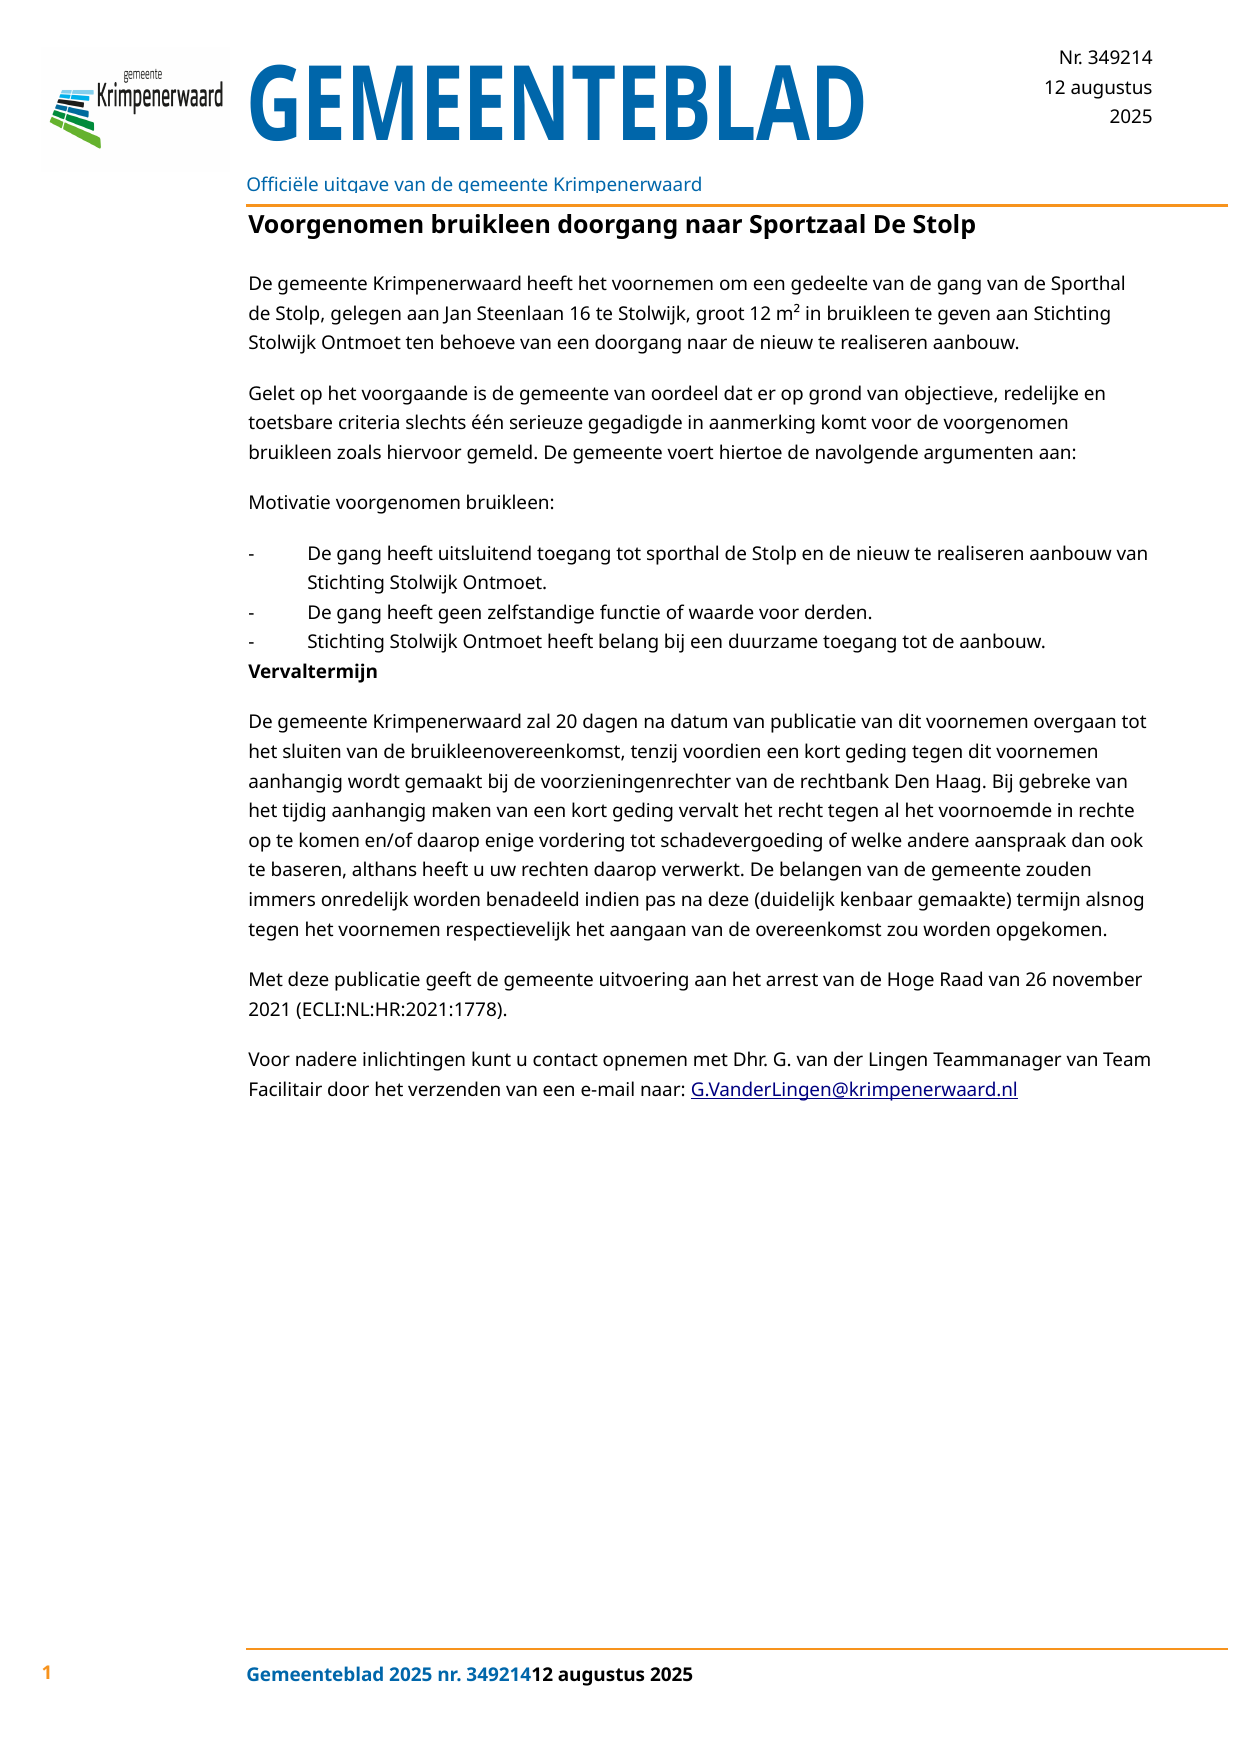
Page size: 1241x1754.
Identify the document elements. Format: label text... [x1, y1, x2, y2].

text Motivatie voorgenomen bruikleen: [248, 489, 1152, 515]
text Voor nadere inlichtingen kunt u contact opnemen met Dhr. G. van der Lingen Teammanager van Team Facilitair door het verzenden van een e-mail naar: G.VanderLingen@krimpenerwaard.nl [248, 1046, 1152, 1101]
list De gang heeft geen zelfstandige functie of waarde voor derden. [248, 599, 1152, 625]
list Stichting Stolwijk Ontmoet heeft belang bij een duurzame toegang tot de aanbouw. [248, 629, 1152, 654]
text Voorgenomen bruikleen doorgang naar Sportzaal De Stolp [248, 207, 1152, 241]
text Met deze publicatie geeft de gemeente uitvoering aan het arrest van de Hoge Raad van 26 november 2021 (ECLI:NL:HR:2021:1778). [248, 966, 1152, 1021]
picture [41, 47, 231, 172]
text Vervaltermijn [248, 658, 1152, 684]
text De gemeente Krimpenerwaard zal 20 dagen na datum van publicatie van dit voornemen overgaan tot het sluiten van de bruikleenovereenkomst, tenzij voordien een kort geding tegen dit voornemen aanhangig wordt gemaakt bij de voorzieningenrechter van de rechtbank Den Haag. Bij gebreke van het tijdig aanhangig maken van een kort geding vervalt het recht tegen al het voornoemde in rechte op te komen en/of daarop enige vordering tot schadevergoeding of welke andere aanspraak dan ook te baseren, althans heeft u uw rechten daarop verwerkt. De belangen van de gemeente zouden immers onredelijk worden benadeeld indien pas na deze (duidelijk kenbaar gemaakte) termijn alsnog tegen het voornemen respectievelijk het aangaan van de overeenkomst zou worden opgekomen. [248, 709, 1152, 941]
text Gelet op het voorgaande is de gemeente van oordeel dat er op grond van objectieve, redelijke en toetsbare criteria slechts één serieuze gegadigde in aanmerking komt voor de voorgenomen bruikleen zoals hiervoor gemeld. De gemeente voert hiertoe de navolgende argumenten aan: [248, 380, 1152, 465]
text De gemeente Krimpenerwaard heeft het voornemen om een gedeelte van de gang van de Sporthal de Stolp, gelegen aan Jan Steenlaan 16 te Stolwijk, groot 12 m² in bruikleen te geven aan Stichting Stolwijk Ontmoet ten behoeve van een doorgang naar de nieuw te realiseren aanbouw. [248, 270, 1152, 355]
list De gang heeft uitsluitend toegang tot sporthal de Stolp en de nieuw te realiseren aanbouw van Stichting Stolwijk Ontmoet. [248, 540, 1152, 595]
